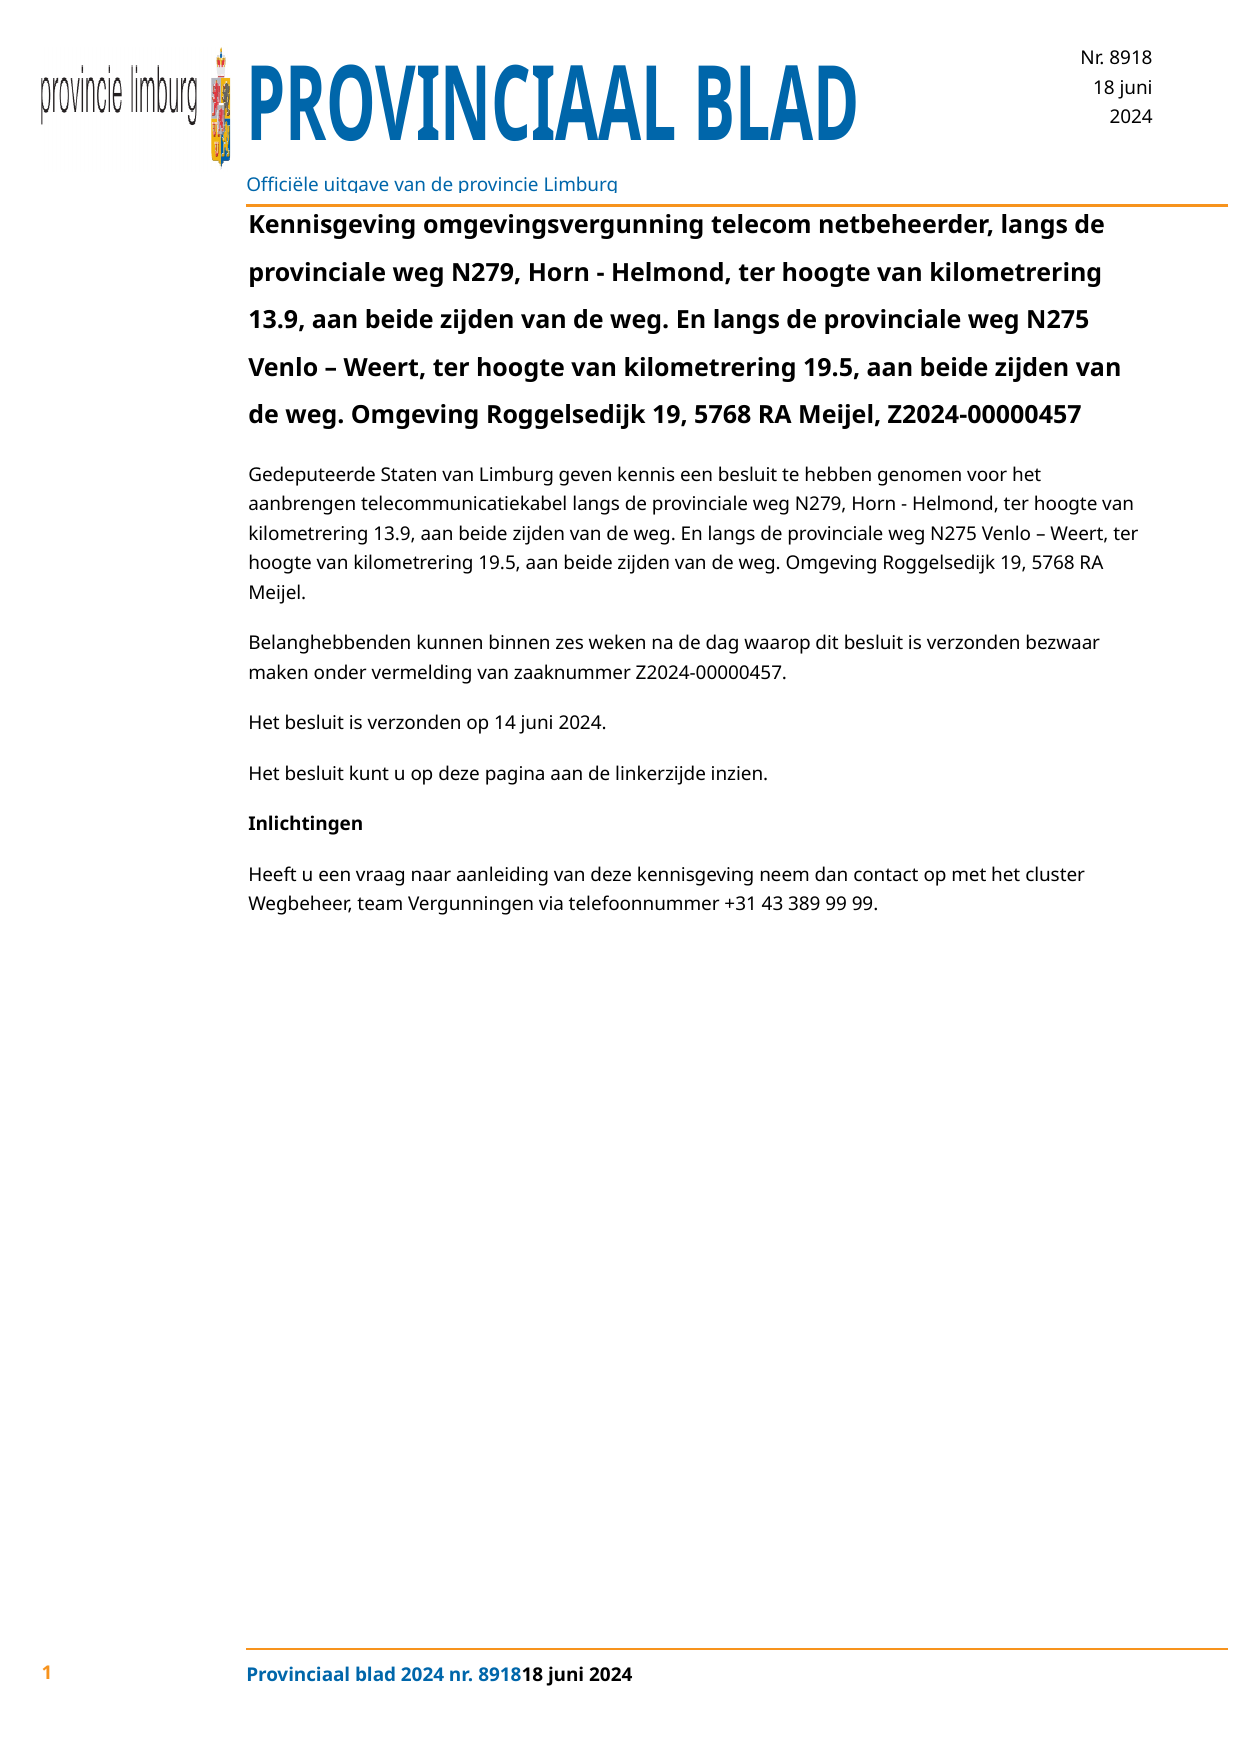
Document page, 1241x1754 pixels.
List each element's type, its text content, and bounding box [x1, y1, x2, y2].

picture [41, 47, 231, 172]
text Inlichtingen [248, 810, 1152, 836]
text Kennisgeving omgevingsvergunning telecom netbeheerder, langs de provinciale weg N279, Horn - Helmond, ter hoogte van kilometrering 13.9, aan beide zijden van de weg. En langs de provinciale weg N275 Venlo – Weert, ter hoogte van kilometrering 19.5, aan beide zijden van de weg. Omgeving Roggelsedijk 19, 5768 RA Meijel, Z2024-00000457 [248, 207, 1152, 431]
text Heeft u een vraag naar aanleiding van deze kennisgeving neem dan contact op met het cluster Wegbeheer, team Vergunningen via telefoonnummer +31 43 389 99 99. [248, 861, 1152, 916]
text Het besluit kunt u op deze pagina aan de linkerzijde inzien. [248, 760, 1152, 786]
text Gedeputeerde Staten van Limburg geven kennis een besluit te hebben genomen voor het aanbrengen telecommunicatiekabel langs de provinciale weg N279, Horn - Helmond, ter hoogte van kilometrering 13.9, aan beide zijden van de weg. En langs de provinciale weg N275 Venlo – Weert, ter hoogte van kilometrering 19.5, aan beide zijden van de weg. Omgeving Roggelsedijk 19, 5768 RA Meijel. [248, 461, 1152, 605]
text Het besluit is verzonden op 14 juni 2024. [248, 709, 1152, 735]
text Belanghebbenden kunnen binnen zes weken na de dag waarop dit besluit is verzonden bezwaar maken onder vermelding van zaaknummer Z2024-00000457. [248, 629, 1152, 685]
